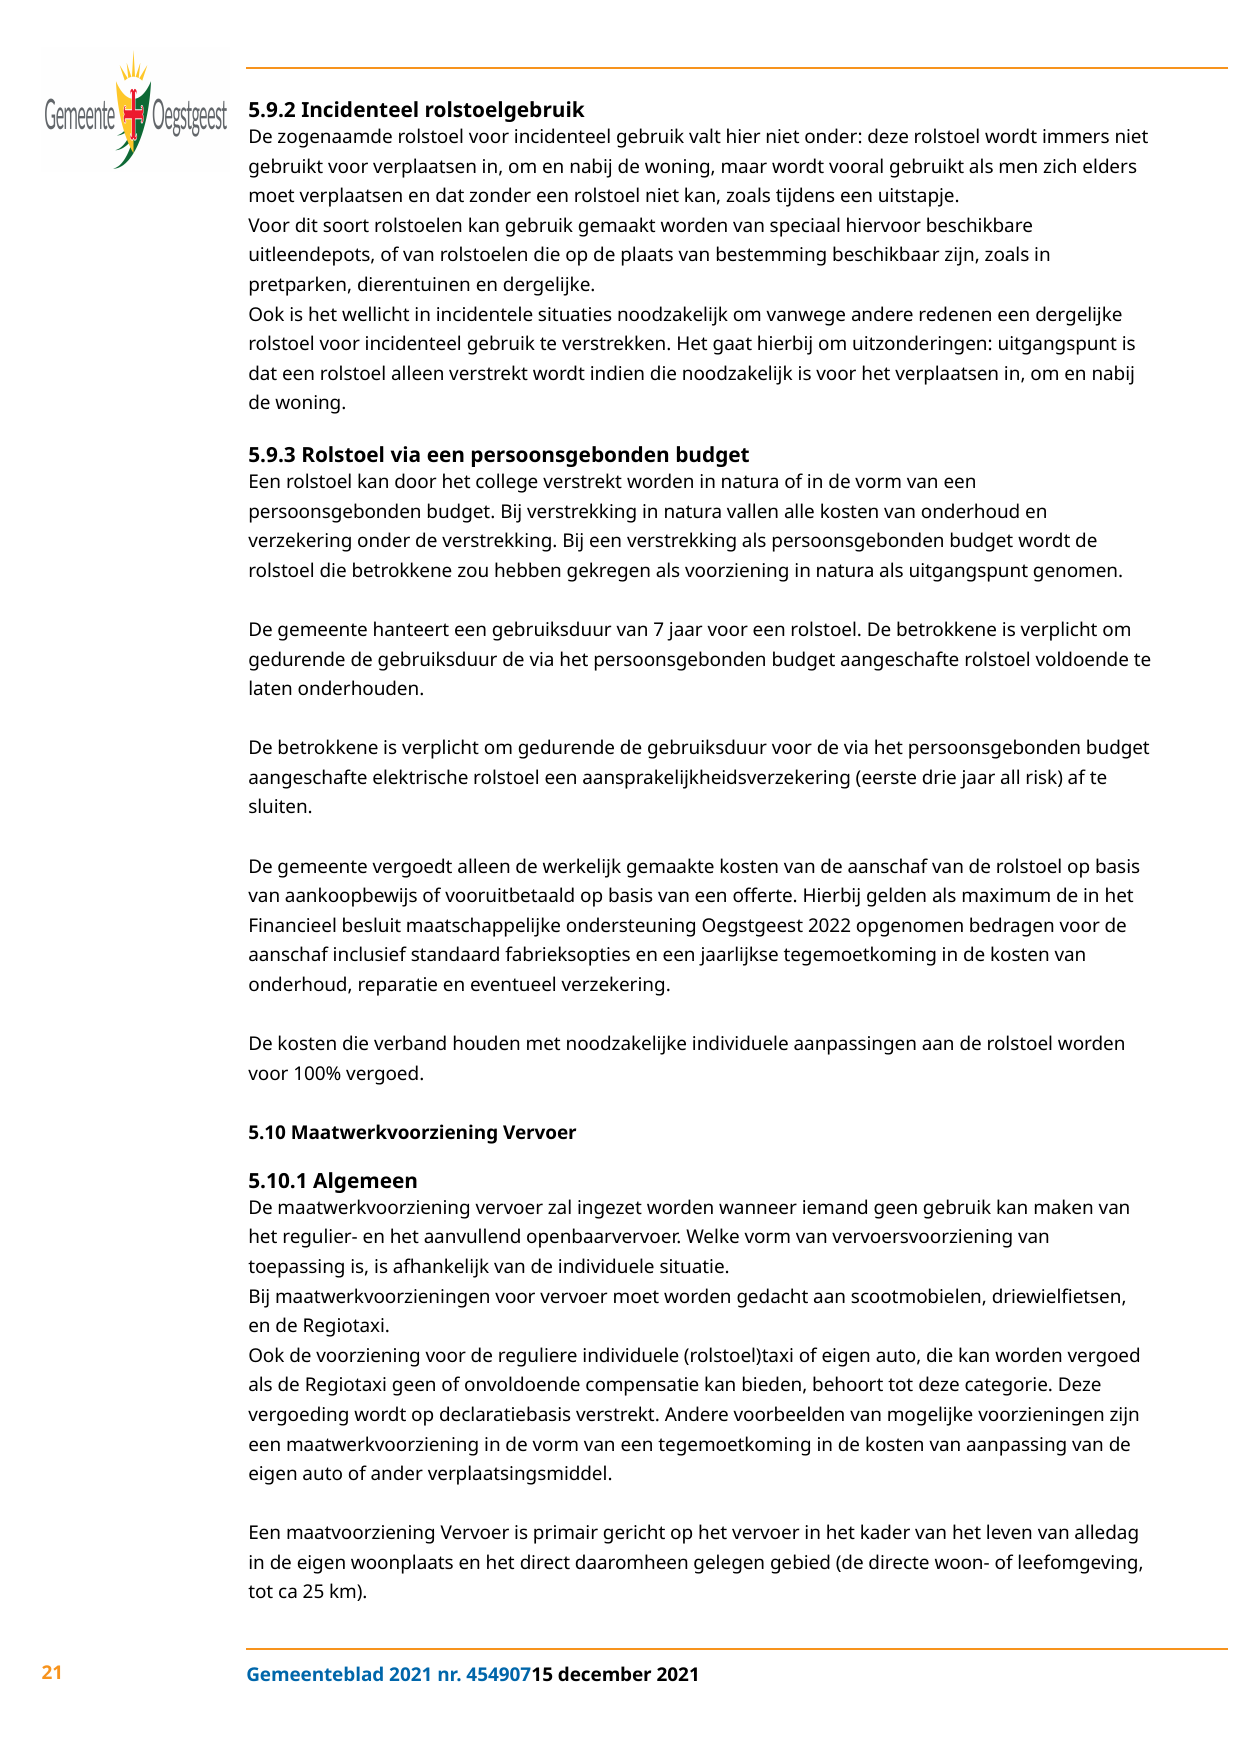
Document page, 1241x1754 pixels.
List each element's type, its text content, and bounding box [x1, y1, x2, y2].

text De gemeente vergoedt alleen de werkelijk gemaakte kosten van de aanschaf van de rolstoel op basis van aankoopbewijs of vooruitbetaald op basis van een offerte. Hierbij gelden als maximum de in het Financieel besluit maatschappelijke ondersteuning Oegstgeest 2022 opgenomen bedragen voor de aanschaf inclusief standaard fabrieksopties en een jaarlijkse tegemoetkoming in de kosten van onderhoud, reparatie en eventueel verzekering. [248, 853, 1152, 997]
text 5.9.3 Rolstoel via een persoonsgebonden budget [248, 440, 1152, 468]
text Ook de voorziening voor de reguliere individuele (rolstoel)taxi of eigen auto, die kan worden vergoed als de Regiotaxi geen of onvoldoende compensatie kan bieden, behoort tot deze categorie. Deze vergoeding wordt op declaratiebasis verstrekt. Andere voorbeelden van mogelijke voorzieningen zijn een maatwerkvoorziening in de vorm van een tegemoetkoming in de kosten van aanpassing van de eigen auto of ander verplaatsingsmiddel. [248, 1342, 1152, 1486]
text 5.10 Maatwerkvoorziening Vervoer [248, 1119, 1152, 1145]
text De gemeente hanteert een gebruiksduur van 7 jaar voor een rolstoel. De betrokkene is verplicht om gedurende de gebruiksduur de via het persoonsgebonden budget aangeschafte rolstoel voldoende te laten onderhouden. [248, 616, 1152, 701]
text Ook is het wellicht in incidentele situaties noodzakelijk om vanwege andere redenen een dergelijke rolstoel voor incidenteel gebruik te verstrekken. Het gaat hierbij om uitzonderingen: uitgangspunt is dat een rolstoel alleen verstrekt wordt indien die noodzakelijk is voor het verplaatsen in, om en nabij de woning. [248, 301, 1152, 415]
text Voor dit soort rolstoelen kan gebruik gemaakt worden van speciaal hiervoor beschikbare uitleendepots, of van rolstoelen die op de plaats van bestemming beschikbaar zijn, zoals in pretparken, dierentuinen en dergelijke. [248, 212, 1152, 297]
text 5.10.1 Algemeen [248, 1166, 1152, 1194]
text 5.9.2 Incidenteel rolstoelgebruik [248, 95, 1152, 123]
text De kosten die verband houden met noodzakelijke individuele aanpassingen aan de rolstoel worden voor 100% vergoed. [248, 1030, 1152, 1086]
text De betrokkene is verplicht om gedurende de gebruiksduur voor de via het persoonsgebonden budget aangeschafte elektrische rolstoel een aansprakelijkheidsverzekering (eerste drie jaar all risk) af te sluiten. [248, 734, 1152, 819]
text Bij maatwerkvoorzieningen voor vervoer moet worden gedacht aan scootmobielen, driewielfietsen, en de Regiotaxi. [248, 1283, 1152, 1338]
text De zogenaamde rolstoel voor incidenteel gebruik valt hier niet onder: deze rolstoel wordt immers niet gebruikt voor verplaatsen in, om en nabij de woning, maar wordt vooral gebruikt als men zich elders moet verplaatsen en dat zonder een rolstoel niet kan, zoals tijdens een uitstapje. [248, 123, 1152, 208]
picture [41, 47, 231, 172]
text Een rolstoel kan door het college verstrekt worden in natura of in de vorm van een persoonsgebonden budget. Bij verstrekking in natura vallen alle kosten van onderhoud en verzekering onder de verstrekking. Bij een verstrekking als persoonsgebonden budget wordt de rolstoel die betrokkene zou hebben gekregen als voorziening in natura als uitgangspunt genomen. [248, 468, 1152, 583]
text Een maatvoorziening Vervoer is primair gericht op het vervoer in het kader van het leven van alledag in de eigen woonplaats en het direct daaromheen gelegen gebied (de directe woon- of leefomgeving, tot ca 25 km). [248, 1519, 1152, 1604]
text De maatwerkvoorziening vervoer zal ingezet worden wanneer iemand geen gebruik kan maken van het regulier- en het aanvullend openbaarvervoer. Welke vorm van vervoersvoorziening van toepassing is, is afhankelijk van de individuele situatie. [248, 1194, 1152, 1279]
